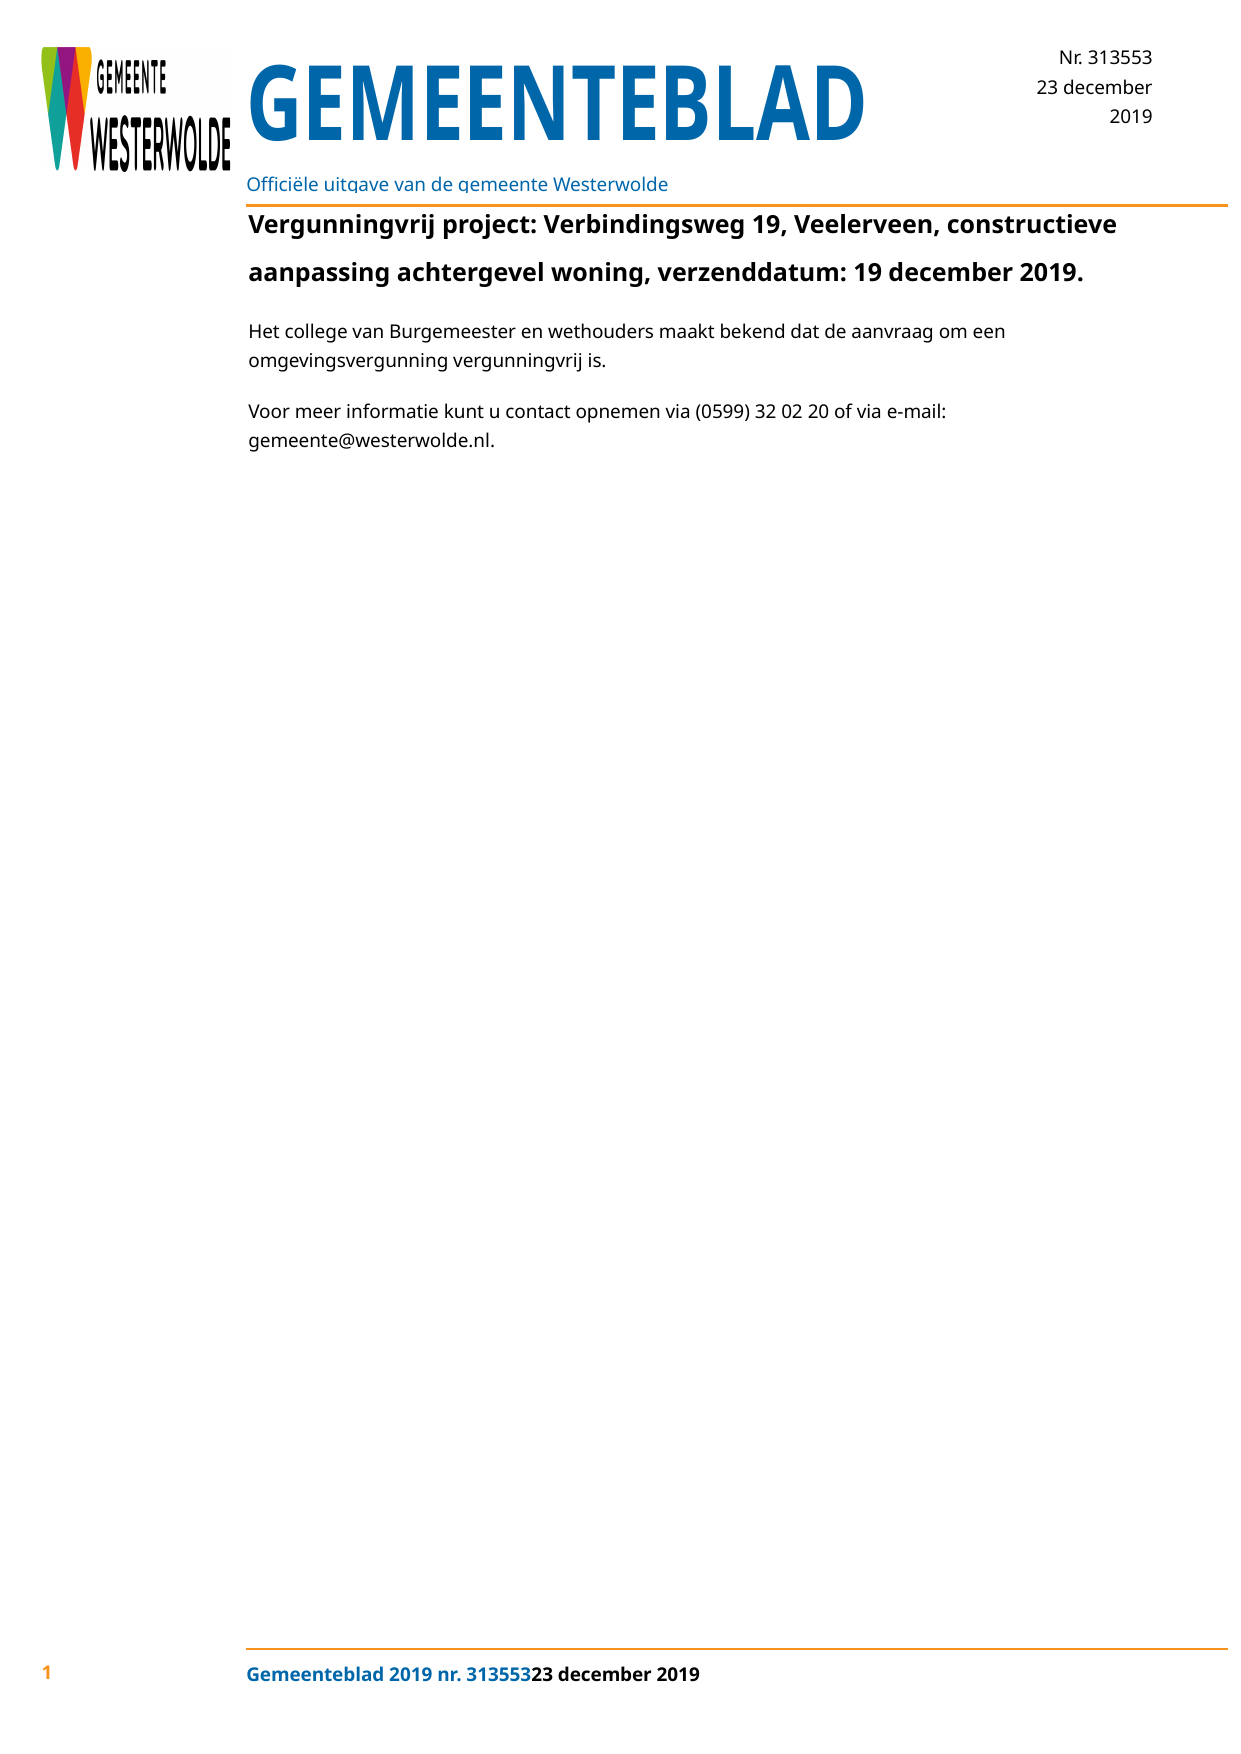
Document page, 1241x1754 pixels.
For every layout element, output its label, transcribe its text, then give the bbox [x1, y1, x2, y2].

text Vergunningvrij project: Verbindingsweg 19, Veelerveen, constructieve aanpassing achtergevel woning, verzenddatum: 19 december 2019. [248, 207, 1152, 288]
text Voor meer informatie kunt u contact opnemen via (0599) 32 02 20 of via e-mail: gemeente@westerwolde.nl. [248, 398, 1152, 453]
text Het college van Burgemeester en wethouders maakt bekend dat de aanvraag om een omgevingsvergunning vergunningvrij is. [248, 318, 1152, 373]
picture [41, 47, 231, 172]
